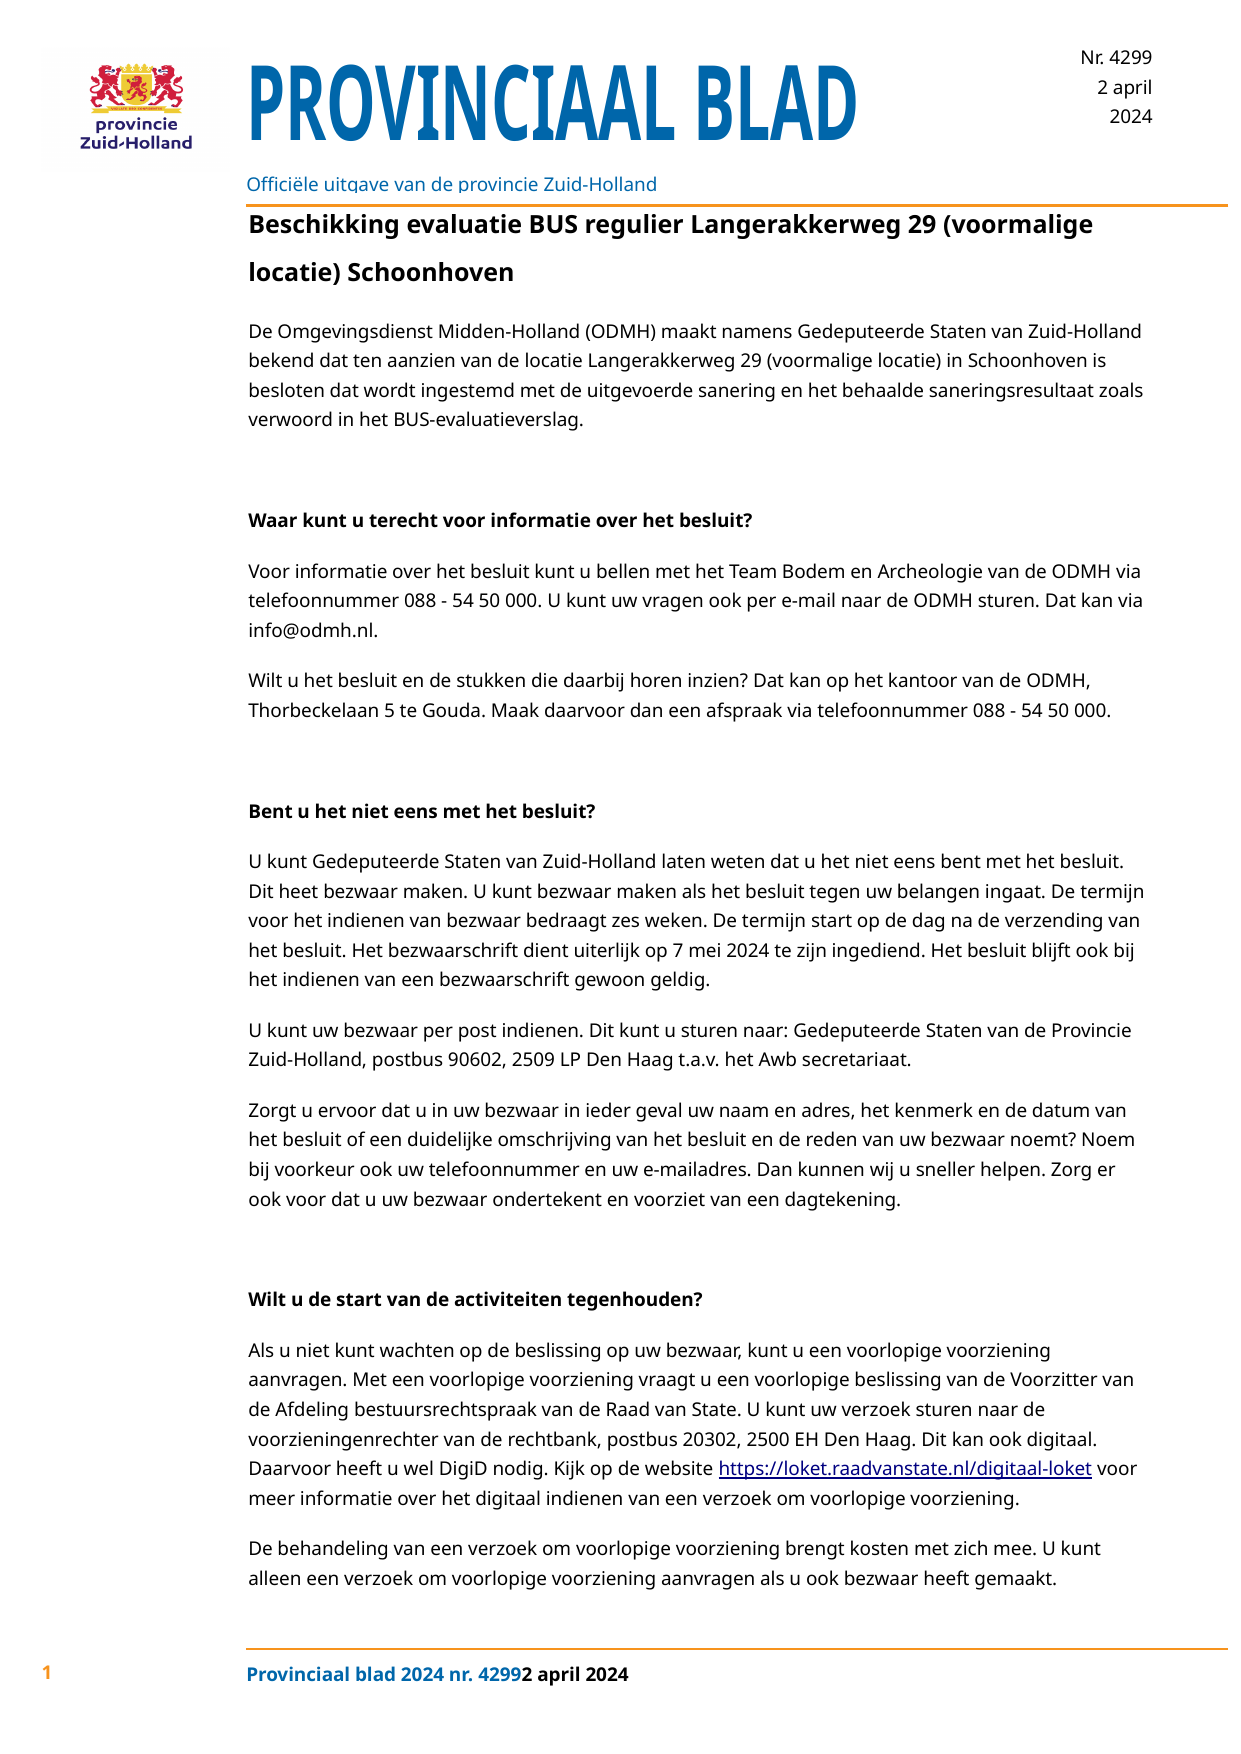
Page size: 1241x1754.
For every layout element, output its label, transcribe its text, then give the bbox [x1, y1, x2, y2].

text Waar kunt u terecht voor informatie over het besluit? [248, 507, 1152, 533]
text Wilt u het besluit en de stukken die daarbij horen inzien? Dat kan op het kantoor van de ODMH, Thorbeckelaan 5 te Gouda. Maak daarvoor dan een afspraak via telefoonnummer 088 - 54 50 000. [248, 667, 1152, 723]
text Beschikking evaluatie BUS regulier Langerakkerweg 29 (voormalige locatie) Schoonhoven [248, 207, 1152, 288]
text Zorgt u ervoor dat u in uw bezwaar in ieder geval uw naam en adres, het kenmerk en de datum van het besluit of een duidelijke omschrijving van het besluit en de reden van uw bezwaar noemt? Noem bij voorkeur ook uw telefoonnummer en uw e-mailadres. Dan kunnen wij u sneller helpen. Zorg er ook voor dat u uw bezwaar ondertekent en voorziet van een dagtekening. [248, 1097, 1152, 1212]
picture [41, 47, 231, 172]
text Bent u het niet eens met het besluit? [248, 798, 1152, 824]
text De behandeling van een verzoek om voorlopige voorziening brengt kosten met zich mee. U kunt alleen een verzoek om voorlopige voorziening aanvragen als u ook bezwaar heeft gemaakt. [248, 1535, 1152, 1591]
text De Omgevingsdienst Midden-Holland (ODMH) maakt namens Gedeputeerde Staten van Zuid-Holland bekend dat ten aanzien van de locatie Langerakkerweg 29 (voormalige locatie) in Schoonhoven is besloten dat wordt ingestemd met de uitgevoerde sanering en het behaalde saneringsresultaat zoals verwoord in het BUS-evaluatieverslag. [248, 318, 1152, 432]
text U kunt uw bezwaar per post indienen. Dit kunt u sturen naar: Gedeputeerde Staten van de Provincie Zuid-Holland, postbus 90602, 2509 LP Den Haag t.a.v. het Awb secretariaat. [248, 1017, 1152, 1072]
text Als u niet kunt wachten op de beslissing op uw bezwaar, kunt u een voorlopige voorziening aanvragen. Met een voorlopige voorziening vraagt u een voorlopige beslissing van de Voorzitter van de Afdeling bestuursrechtspraak van de Raad van State. U kunt uw verzoek sturen naar de voorzieningenrechter van de rechtbank, postbus 20302, 2500 EH Den Haag. Dit kan ook digitaal. Daarvoor heeft u wel DigiD nodig. Kijk op de website https://loket.raadvanstate.nl/digitaal-loket voor meer informatie over het digitaal indienen van een verzoek om voorlopige voorziening. [248, 1337, 1152, 1511]
text Voor informatie over het besluit kunt u bellen met het Team Bodem en Archeologie van de ODMH via telefoonnummer 088 - 54 50 000. U kunt uw vragen ook per e-mail naar de ODMH sturen. Dat kan via info@odmh.nl. [248, 558, 1152, 643]
text Wilt u de start van de activiteiten tegenhouden? [248, 1287, 1152, 1312]
text U kunt Gedeputeerde Staten van Zuid-Holland laten weten dat u het niet eens bent met het besluit. Dit heet bezwaar maken. U kunt bezwaar maken als het besluit tegen uw belangen ingaat. De termijn voor het indienen van bezwaar bedraagt zes weken. De termijn start op de dag na de verzending van het besluit. Het bezwaarschrift dient uiterlijk op 7 mei 2024 te zijn ingediend. Het besluit blijft ook bij het indienen van een bezwaarschrift gewoon geldig. [248, 848, 1152, 992]
